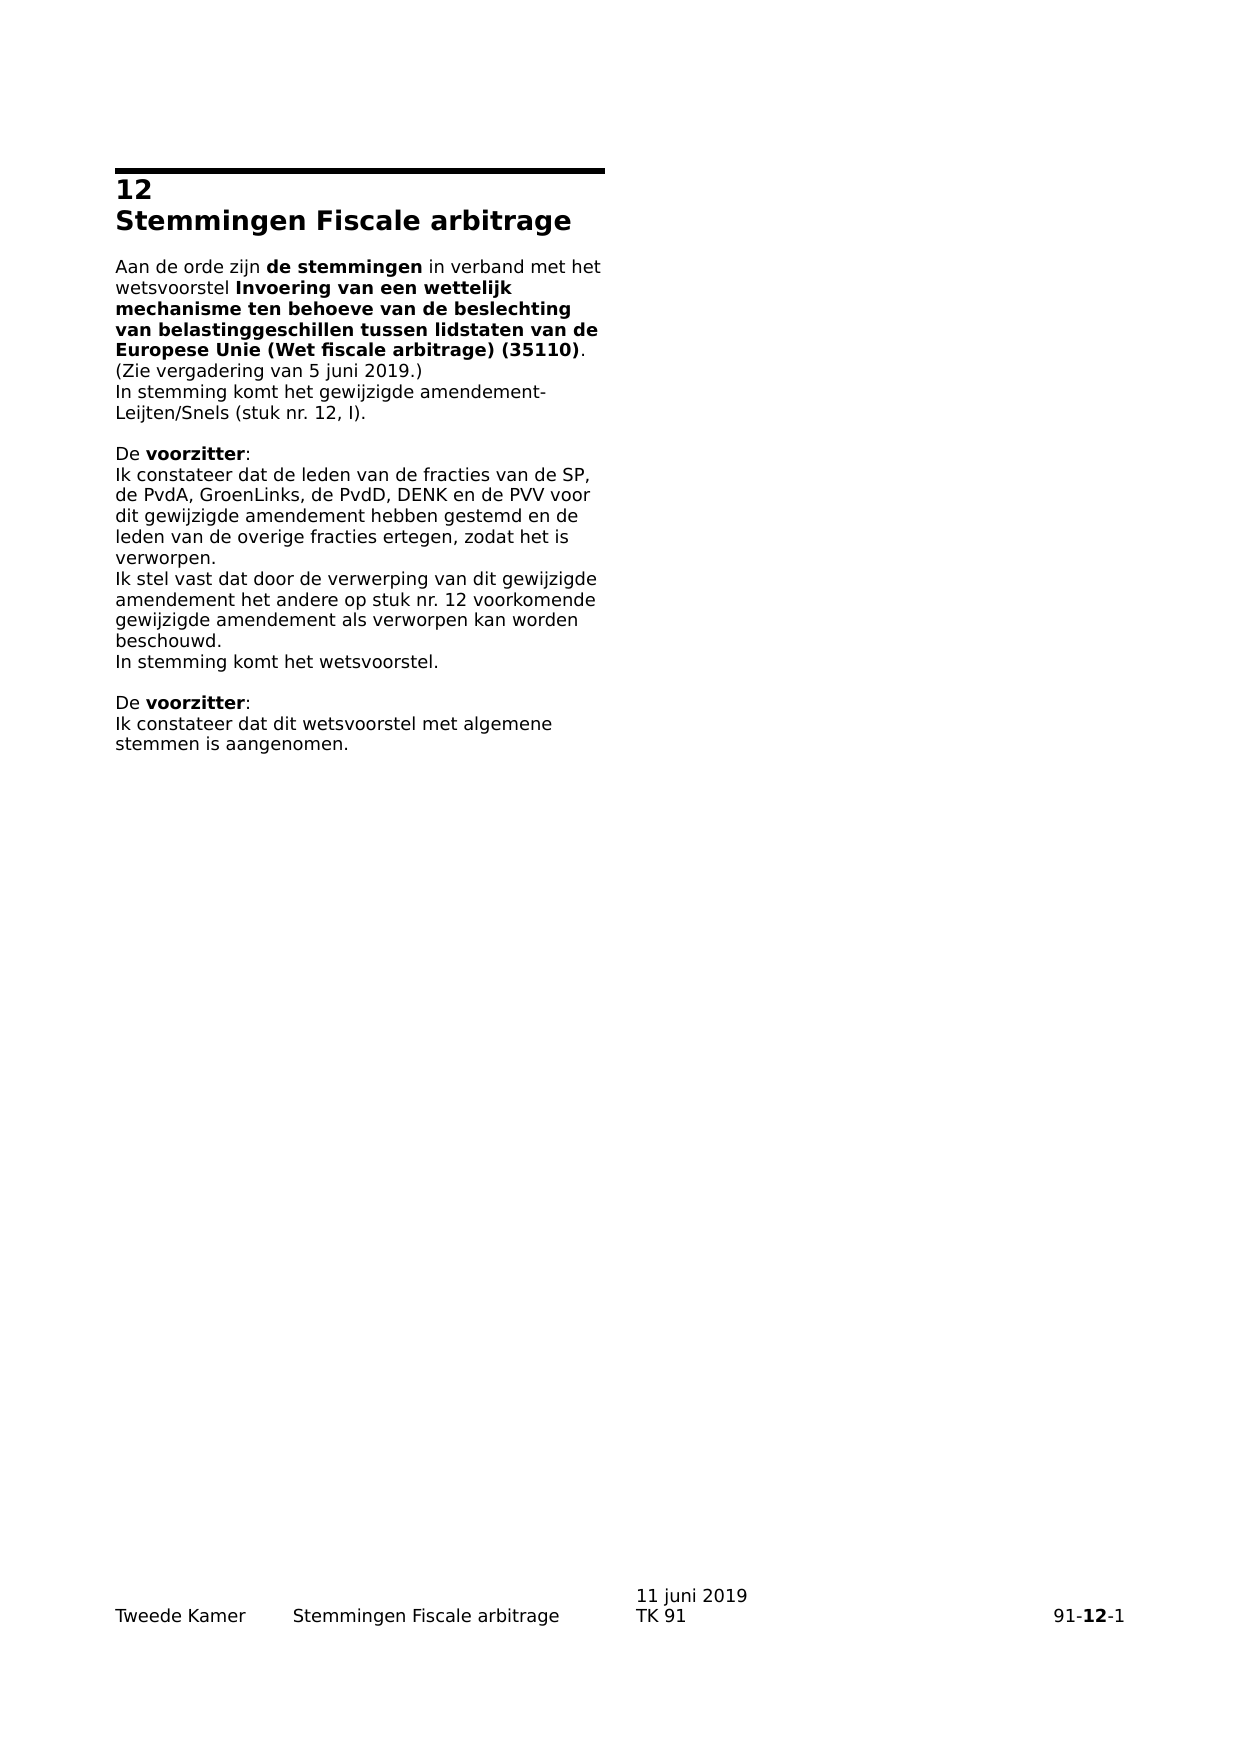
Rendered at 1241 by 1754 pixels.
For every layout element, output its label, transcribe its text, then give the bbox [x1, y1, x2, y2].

text De voorzitter: [115, 693, 605, 713]
text De voorzitter: [115, 443, 605, 464]
text In stemming komt het wetsvoorstel. [115, 652, 605, 673]
title 12 Stemmingen Fiscale arbitrage [115, 174, 605, 237]
text Ik stel vast dat door de verwerping van dit gewijzigde amendement het andere op stuk nr. 12 voorkomende gewijzigde amendement als verworpen kan worden beschouwd. [115, 568, 605, 652]
text Aan de orde zijn de stemmingen in verband met het wetsvoorstel Invoering van een wettelijk mechanisme ten behoeve van de beslechting van belastinggeschillen tussen lidstaten van de Europese Unie (Wet fiscale arbitrage) (35110). [115, 257, 605, 361]
text In stemming komt het gewijzigde amendement-Leijten/Snels (stuk nr. 12, I). [115, 382, 605, 423]
text Ik constateer dat de leden van de fracties van de SP, de PvdA, GroenLinks, de PvdD, DENK en de PVV voor dit gewijzigde amendement hebben gestemd en de leden van de overige fracties ertegen, zodat het is verworpen. [115, 464, 605, 568]
text Ik constateer dat dit wetsvoorstel met algemene stemmen is aangenomen. [115, 713, 605, 755]
text (Zie vergadering van 5 juni 2019.) [115, 361, 605, 382]
